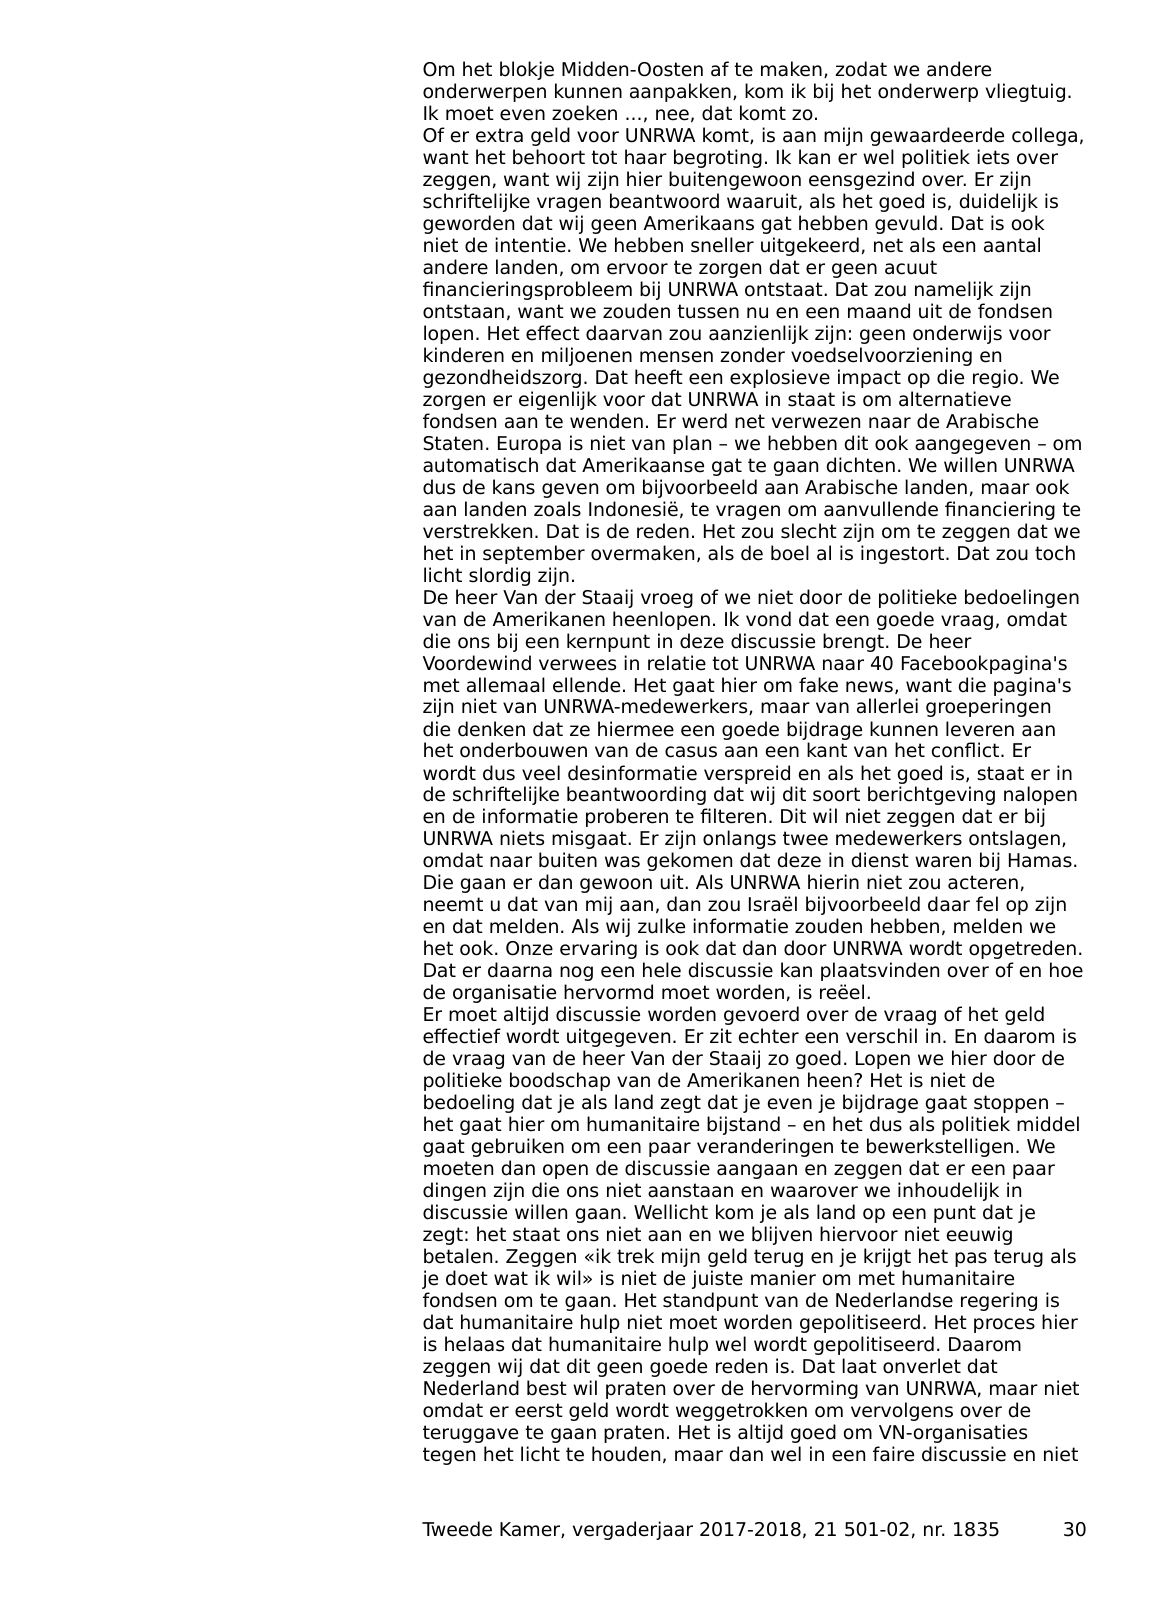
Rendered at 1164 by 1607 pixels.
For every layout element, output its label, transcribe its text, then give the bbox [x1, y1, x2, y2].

text De heer Van der Staaij vroeg of we niet door de politieke bedoelingen van de Amerikanen heenlopen. Ik vond dat een goede vraag, omdat die ons bij een kernpunt in deze discussie brengt. De heer Voordewind verwees in relatie tot UNRWA naar 40 Facebookpagina's met allemaal ellende. Het gaat hier om fake news, want die pagina's zijn niet van UNRWA-medewerkers, maar van allerlei groeperingen die denken dat ze hiermee een goede bijdrage kunnen leveren aan het onderbouwen van de casus aan een kant van het conflict. Er wordt dus veel desinformatie verspreid en als het goed is, staat er in de schriftelijke beantwoording dat wij dit soort berichtgeving nalopen en de informatie proberen te filteren. Dit wil niet zeggen dat er bij UNRWA niets misgaat. Er zijn onlangs twee medewerkers ontslagen, omdat naar buiten was gekomen dat deze in dienst waren bij Hamas. Die gaan er dan gewoon uit. Als UNRWA hierin niet zou acteren, neemt u dat van mij aan, dan zou Israël bijvoorbeeld daar fel op zijn en dat melden. Als wij zulke informatie zouden hebben, melden we het ook. Onze ervaring is ook dat dan door UNRWA wordt opgetreden. Dat er daarna nog een hele discussie kan plaatsvinden over of en hoe de organisatie hervormd moet worden, is reëel. [422, 587, 1087, 1004]
text Of er extra geld voor UNRWA komt, is aan mijn gewaardeerde collega, want het behoort tot haar begroting. Ik kan er wel politiek iets over zeggen, want wij zijn hier buitengewoon eensgezind over. Er zijn schriftelijke vragen beantwoord waaruit, als het goed is, duidelijk is geworden dat wij geen Amerikaans gat hebben gevuld. Dat is ook niet de intentie. We hebben sneller uitgekeerd, net als een aantal andere landen, om ervoor te zorgen dat er geen acuut financieringsprobleem bij UNRWA ontstaat. Dat zou namelijk zijn ontstaan, want we zouden tussen nu en een maand uit de fondsen lopen. Het effect daarvan zou aanzienlijk zijn: geen onderwijs voor kinderen en miljoenen mensen zonder voedselvoorziening en gezondheidszorg. Dat heeft een explosieve impact op die regio. We zorgen er eigenlijk voor dat UNRWA in staat is om alternatieve fondsen aan te wenden. Er werd net verwezen naar de Arabische Staten. Europa is niet van plan – we hebben dit ook aangegeven – om automatisch dat Amerikaanse gat te gaan dichten. We willen UNRWA dus de kans geven om bijvoorbeeld aan Arabische landen, maar ook aan landen zoals Indonesië, te vragen om aanvullende financiering te verstrekken. Dat is de reden. Het zou slecht zijn om te zeggen dat we het in september overmaken, als de boel al is ingestort. Dat zou toch licht slordig zijn. [422, 125, 1087, 587]
text Om het blokje Midden-Oosten af te maken, zodat we andere onderwerpen kunnen aanpakken, kom ik bij het onderwerp vliegtuig. Ik moet even zoeken ..., nee, dat komt zo. [422, 59, 1087, 125]
text Er moet altijd discussie worden gevoerd over de vraag of het geld effectief wordt uitgegeven. Er zit echter een verschil in. En daarom is de vraag van de heer Van der Staaij zo goed. Lopen we hier door de politieke boodschap van de Amerikanen heen? Het is niet de bedoeling dat je als land zegt dat je even je bijdrage gaat stoppen – het gaat hier om humanitaire bijstand – en het dus als politiek middel gaat gebruiken om een paar veranderingen te bewerkstelligen. We moeten dan open de discussie aangaan en zeggen dat er een paar dingen zijn die ons niet aanstaan en waarover we inhoudelijk in discussie willen gaan. Wellicht kom je als land op een punt dat je zegt: het staat ons niet aan en we blijven hiervoor niet eeuwig betalen. Zeggen «ik trek mijn geld terug en je krijgt het pas terug als je doet wat ik wil» is niet de juiste manier om met humanitaire fondsen om te gaan. Het standpunt van de Nederlandse regering is dat humanitaire hulp niet moet worden gepolitiseerd. Het proces hier is helaas dat humanitaire hulp wel wordt gepolitiseerd. Daarom zeggen wij dat dit geen goede reden is. Dat laat onverlet dat Nederland best wil praten over de hervorming van UNRWA, maar niet omdat er eerst geld wordt weggetrokken om vervolgens over de teruggave te gaan praten. Het is altijd goed om VN-organisaties tegen het licht te houden, maar dan wel in een faire discussie en niet [422, 1004, 1087, 1466]
